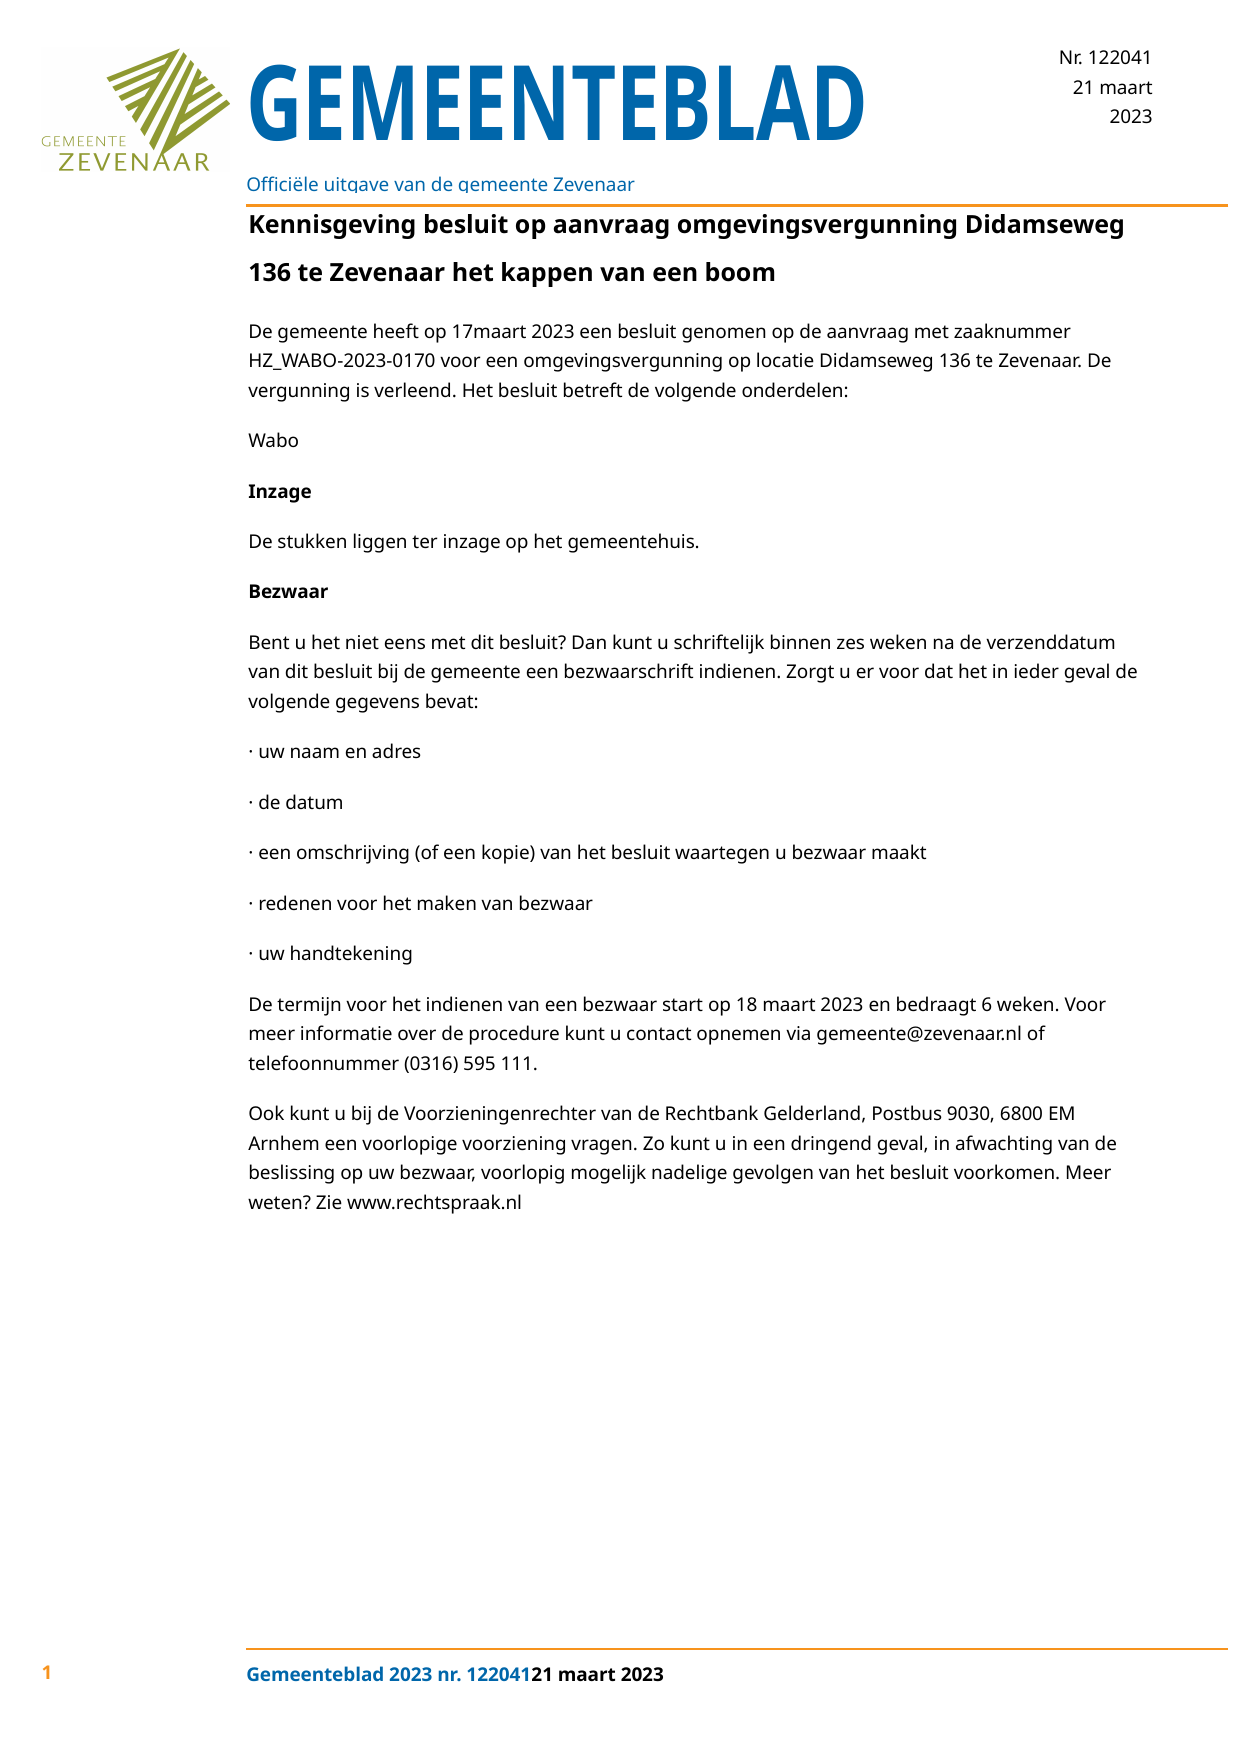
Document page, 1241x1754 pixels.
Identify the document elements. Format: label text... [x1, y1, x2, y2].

text De stukken liggen ter inzage op het gemeentehuis. [248, 528, 1152, 554]
text Bezwaar [248, 579, 1152, 604]
text Wabo [248, 427, 1152, 453]
text Bent u het niet eens met dit besluit? Dan kunt u schriftelijk binnen zes weken na de verzenddatum van dit besluit bij de gemeente een bezwaarschrift indienen. Zorgt u er voor dat het in ieder geval de volgende gegevens bevat: [248, 629, 1152, 714]
text · een omschrijving (of een kopie) van het besluit waartegen u bezwaar maakt [248, 839, 1152, 865]
picture [41, 47, 231, 172]
text Ook kunt u bij de Voorzieningenrechter van de Rechtbank Gelderland, Postbus 9030, 6800 EM Arnhem een voorlopige voorziening vragen. Zo kunt u in een dringend geval, in afwachting van de beslissing op uw bezwaar, voorlopig mogelijk nadelige gevolgen van het besluit voorkomen. Meer weten? Zie www.rechtspraak.nl [248, 1100, 1152, 1215]
text Kennisgeving besluit op aanvraag omgevingsvergunning Didamseweg 136 te Zevenaar het kappen van een boom [248, 207, 1152, 288]
text De termijn voor het indienen van een bezwaar start op 18 maart 2023 en bedraagt 6 weken. Voor meer informatie over de procedure kunt u contact opnemen via gemeente@zevenaar.nl of telefoonnummer (0316) 595 111. [248, 991, 1152, 1076]
text Inzage [248, 478, 1152, 504]
text De gemeente heeft op 17maart 2023 een besluit genomen op de aanvraag met zaaknummer HZ_WABO-2023-0170 voor een omgevingsvergunning op locatie Didamseweg 136 te Zevenaar. De vergunning is verleend. Het besluit betreft de volgende onderdelen: [248, 318, 1152, 403]
text · redenen voor het maken van bezwaar [248, 890, 1152, 916]
text · uw naam en adres [248, 739, 1152, 764]
text · de datum [248, 789, 1152, 815]
text · uw handtekening [248, 940, 1152, 966]
